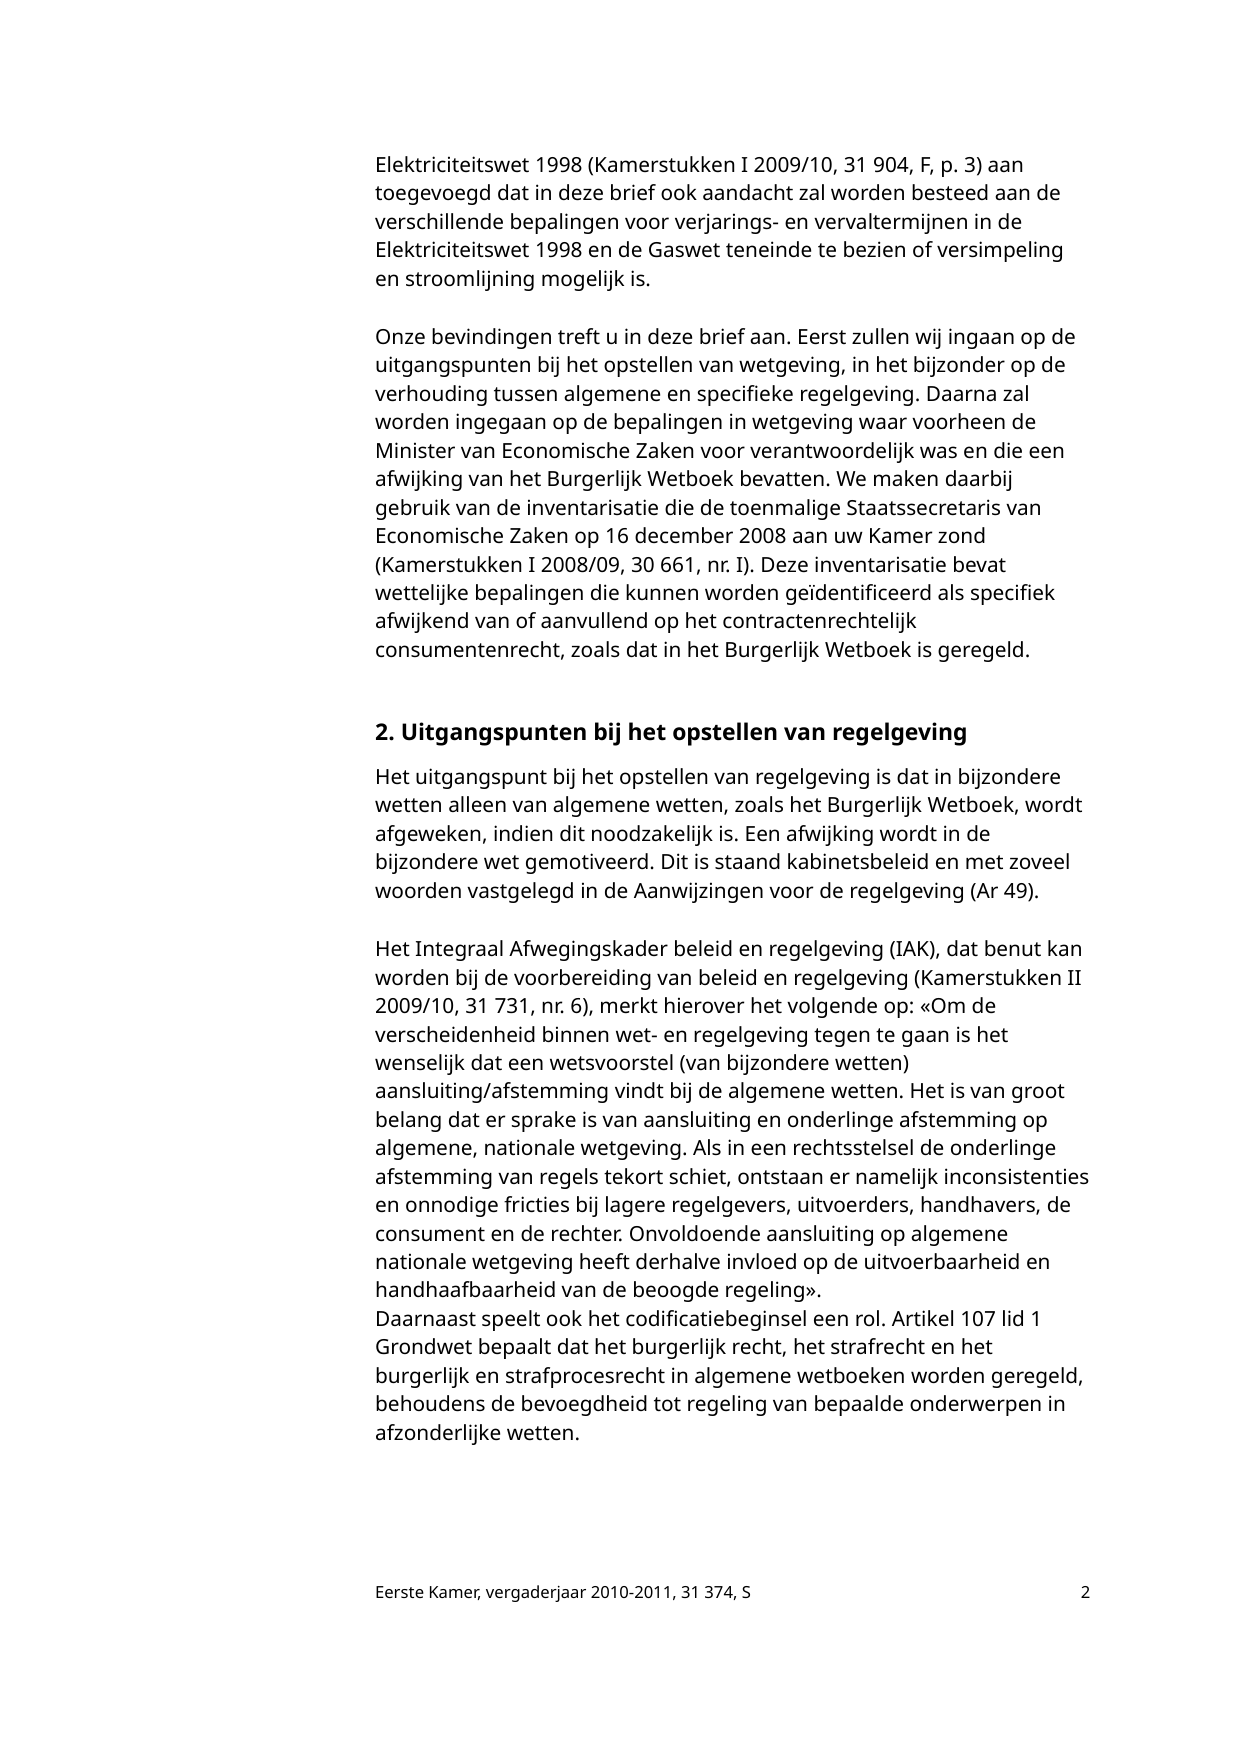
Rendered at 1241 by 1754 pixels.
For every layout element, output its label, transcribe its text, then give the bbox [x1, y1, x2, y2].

text Onze bevindingen treft u in deze brief aan. Eerst zullen wij ingaan op de uitgangspunten bij het opstellen van wetgeving, in het bijzonder op de verhouding tussen algemene en specifieke regelgeving. Daarna zal worden ingegaan op de bepalingen in wetgeving waar voorheen de Minister van Economische Zaken voor verantwoordelijk was en die een afwijking van het Burgerlijk Wetboek bevatten. We maken daarbij gebruik van de inventarisatie die de toenmalige Staatssecretaris van Economische Zaken op 16 december 2008 aan uw Kamer zond (Kamerstukken I 2008/09, 30 661, nr. I). Deze inventarisatie bevat wettelijke bepalingen die kunnen worden geïdentificeerd als specifiek afwijkend van of aanvullend op het contractenrechtelijk consumentenrecht, zoals dat in het Burgerlijk Wetboek is geregeld. [375, 322, 1090, 663]
text Het uitgangspunt bij het opstellen van regelgeving is dat in bijzondere wetten alleen van algemene wetten, zoals het Burgerlijk Wetboek, wordt afgeweken, indien dit noodzakelijk is. Een afwijking wordt in de bijzondere wet gemotiveerd. Dit is staand kabinetsbeleid en met zoveel woorden vastgelegd in de Aanwijzingen voor de regelgeving (Ar 49). [375, 762, 1090, 904]
text Daarnaast speelt ook het codificatiebeginsel een rol. Artikel 107 lid 1 Grondwet bepaalt dat het burgerlijk recht, het strafrecht en het burgerlijk en strafprocesrecht in algemene wetboeken worden geregeld, behoudens de bevoegdheid tot regeling van bepaalde onderwerpen in afzonderlijke wetten. [375, 1304, 1090, 1446]
text Het Integraal Afwegingskader beleid en regelgeving (IAK), dat benut kan worden bij de voorbereiding van beleid en regelgeving (Kamerstukken II 2009/10, 31 731, nr. 6), merkt hierover het volgende op: «Om de verscheidenheid binnen wet- en regelgeving tegen te gaan is het wenselijk dat een wetsvoorstel (van bijzondere wetten) aansluiting/afstemming vindt bij de algemene wetten. Het is van groot belang dat er sprake is van aansluiting en onderlinge afstemming op algemene, nationale wetgeving. Als in een rechtsstelsel de onderlinge afstemming van regels tekort schiet, ontstaan er namelijk inconsistenties en onnodige fricties bij lagere regelgevers, uitvoerders, handhavers, de consument en de rechter. Onvoldoende aansluiting op algemene nationale wetgeving heeft derhalve invloed op de uitvoerbaarheid en handhaafbaarheid van de beoogde regeling». [375, 934, 1090, 1304]
text Elektriciteitswet 1998 (Kamerstukken I 2009/10, 31 904, F, p. 3) aan toegevoegd dat in deze brief ook aandacht zal worden besteed aan de verschillende bepalingen voor verjarings- en vervaltermijnen in de Elektriciteitswet 1998 en de Gaswet teneinde te bezien of versimpeling en stroomlijning mogelijk is. [375, 150, 1090, 292]
subtitle 2. Uitgangspunten bij het opstellen van regelgeving [375, 716, 1090, 747]
